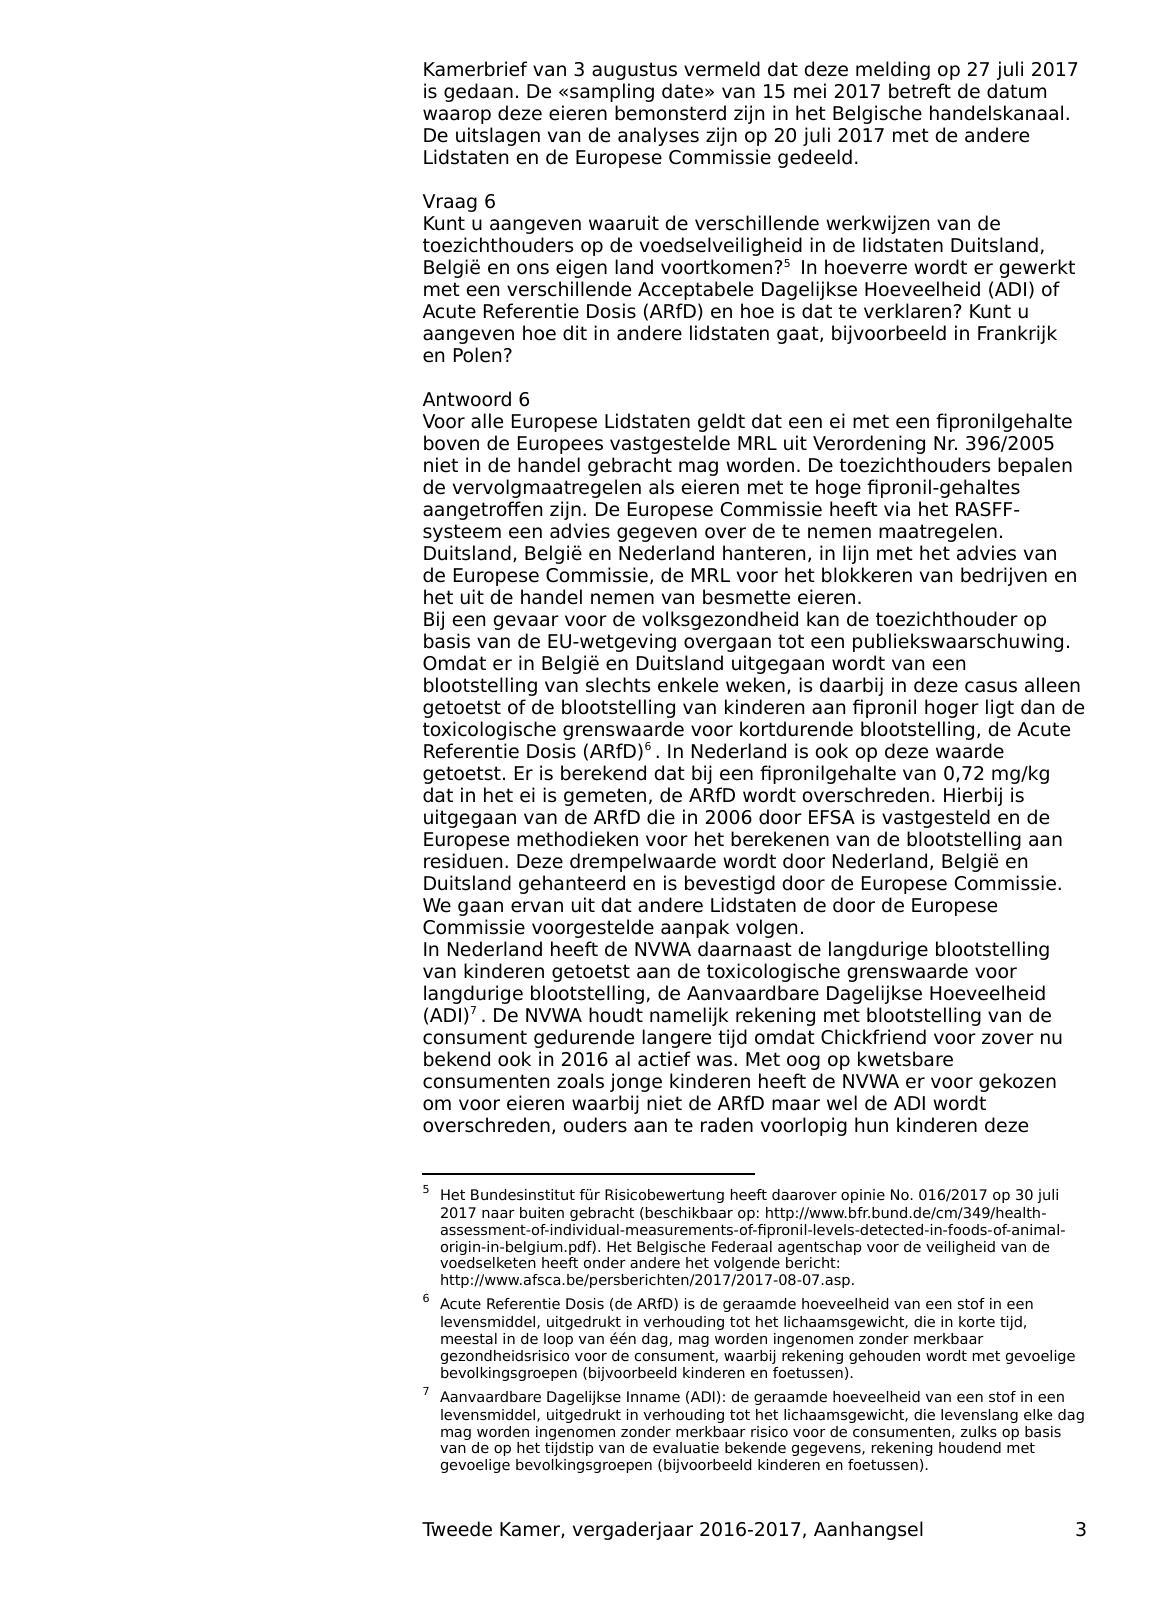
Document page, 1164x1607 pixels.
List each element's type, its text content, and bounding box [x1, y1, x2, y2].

text Acute Referentie Dosis (de ARfD) is de geraamde hoeveelheid van een stof in een levensmiddel, uitgedrukt in verhouding tot het lichaamsgewicht, die in korte tijd, meestal in de loop van één dag, mag worden ingenomen zonder merkbaar gezondheidsrisico voor de consument, waarbij rekening gehouden wordt met gevoelige bevolkingsgroepen (bijvoorbeeld kinderen en foetussen). [422, 1292, 1087, 1382]
text Antwoord 6 [422, 389, 1087, 411]
text Het Bundesinstitut für Risicobewertung heeft daarover opinie No. 016/2017 op 30 juli 2017 naar buiten gebracht (beschikbaar op: http://www.bfr.bund.de/cm/349/health-assessment-of-individual-measurements-of-fipronil-levels-detected-in-foods-of-animal-origin-in-belgium.pdf). Het Belgische Federaal agentschap voor de veiligheid van de voedselketen heeft onder andere het volgende bericht: http://www.afsca.be/persberichten/2017/2017-08-07.asp. [422, 1183, 1087, 1289]
text Voor alle Europese Lidstaten geldt dat een ei met een fipronilgehalte boven de Europees vastgestelde MRL uit Verordening Nr. 396/2005 niet in de handel gebracht mag worden. De toezichthouders bepalen de vervolgmaatregelen als eieren met te hoge fipronil-gehaltes aangetroffen zijn. De Europese Commissie heeft via het RASFF-systeem een advies gegeven over de te nemen maatregelen. Duitsland, België en Nederland hanteren, in lijn met het advies van de Europese Commissie, de MRL voor het blokkeren van bedrijven en het uit de handel nemen van besmette eieren. [422, 411, 1087, 609]
text Bij een gevaar voor de volksgezondheid kan de toezichthouder op basis van de EU-wetgeving overgaan tot een publiekswaarschuwing. Omdat er in België en Duitsland uitgegaan wordt van een blootstelling van slechts enkele weken, is daarbij in deze casus alleen getoetst of de blootstelling van kinderen aan fipronil hoger ligt dan de toxicologische grenswaarde voor kortdurende blootstelling, de Acute Referentie Dosis (ARfD). In Nederland is ook op deze waarde getoetst. Er is berekend dat bij een fipronilgehalte van 0,72 mg/kg dat in het ei is gemeten, de ARfD wordt overschreden. Hierbij is uitgegaan van de ARfD die in 2006 door EFSA is vastgesteld en de Europese methodieken voor het berekenen van de blootstelling aan residuen. Deze drempelwaarde wordt door Nederland, België en Duitsland gehanteerd en is bevestigd door de Europese Commissie. We gaan ervan uit dat andere Lidstaten de door de Europese Commissie voorgestelde aanpak volgen. [422, 609, 1087, 939]
text Kunt u aangeven waaruit de verschillende werkwijzen van de toezichthouders op de voedselveiligheid in de lidstaten Duitsland, België en ons eigen land voortkomen? In hoeverre wordt er gewerkt met een verschillende Acceptabele Dagelijkse Hoeveelheid (ADI) of Acute Referentie Dosis (ARfD) en hoe is dat te verklaren? Kunt u aangeven hoe dit in andere lidstaten gaat, bijvoorbeeld in Frankrijk en Polen? [422, 213, 1087, 367]
text Kamerbrief van 3 augustus vermeld dat deze melding op 27 juli 2017 is gedaan. De «sampling date» van 15 mei 2017 betreft de datum waarop deze eieren bemonsterd zijn in het Belgische handelskanaal. De uitslagen van de analyses zijn op 20 juli 2017 met de andere Lidstaten en de Europese Commissie gedeeld. [422, 59, 1087, 169]
text Aanvaardbare Dagelijkse Inname (ADI): de geraamde hoeveelheid van een stof in een levensmiddel, uitgedrukt in verhouding tot het lichaamsgewicht, die levenslang elke dag mag worden ingenomen zonder merkbaar risico voor de consumenten, zulks op basis van de op het tijdstip van de evaluatie bekende gegevens, rekening houdend met gevoelige bevolkingsgroepen (bijvoorbeeld kinderen en foetussen). [422, 1385, 1087, 1474]
text Vraag 6 [422, 191, 1087, 213]
text In Nederland heeft de NVWA daarnaast de langdurige blootstelling van kinderen getoetst aan de toxicologische grenswaarde voor langdurige blootstelling, de Aanvaardbare Dagelijkse Hoeveelheid (ADI). De NVWA houdt namelijk rekening met blootstelling van de consument gedurende langere tijd omdat Chickfriend voor zover nu bekend ook in 2016 al actief was. Met oog op kwetsbare consumenten zoals jonge kinderen heeft de NVWA er voor gekozen om voor eieren waarbij niet de ARfD maar wel de ADI wordt overschreden, ouders aan te raden voorlopig hun kinderen deze [422, 939, 1087, 1136]
